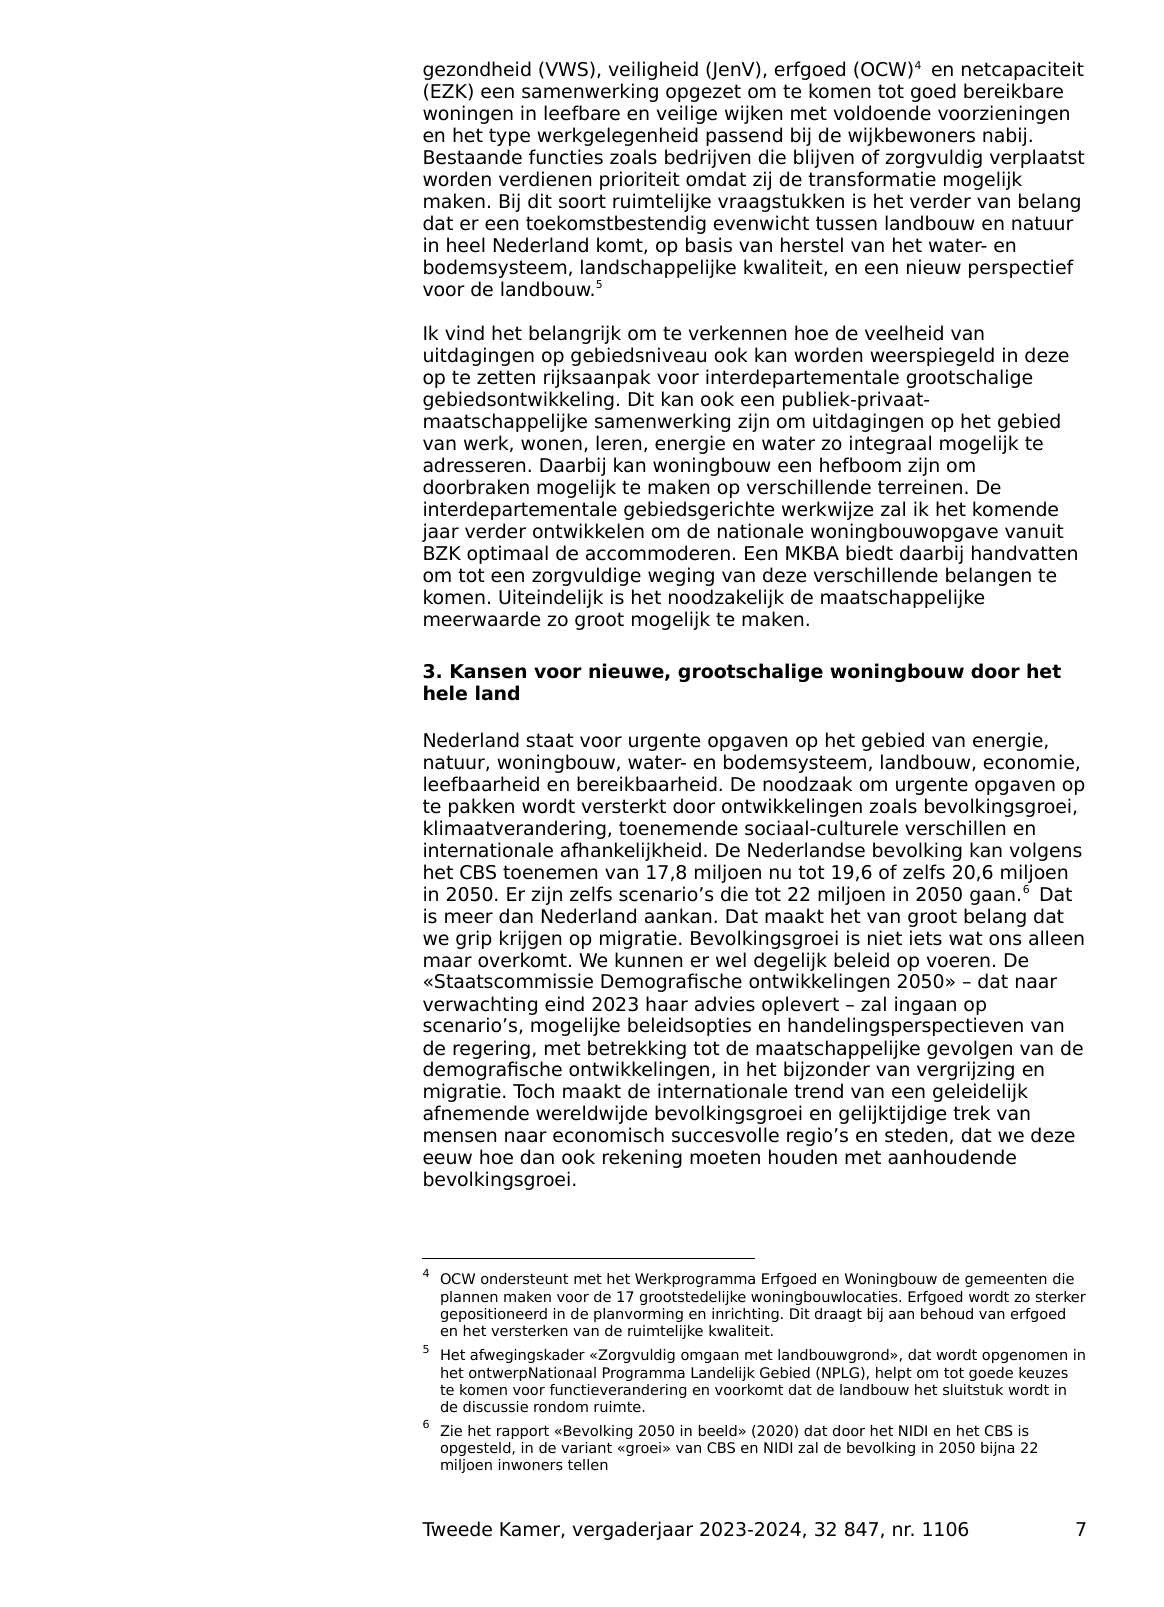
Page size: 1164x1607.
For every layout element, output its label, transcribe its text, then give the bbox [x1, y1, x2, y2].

subtitle 3. Kansen voor nieuwe, grootschalige woningbouw door het hele land [422, 661, 1087, 705]
text gezondheid (VWS), veiligheid (JenV), erfgoed (OCW) en netcapaciteit (EZK) een samenwerking opgezet om te komen tot goed bereikbare woningen in leefbare en veilige wijken met voldoende voorzieningen en het type werkgelegenheid passend bij de wijkbewoners nabij. Bestaande functies zoals bedrijven die blijven of zorgvuldig verplaatst worden verdienen prioriteit omdat zij de transformatie mogelijk maken. Bij dit soort ruimtelijke vraagstukken is het verder van belang dat er een toekomstbestendig evenwicht tussen landbouw en natuur in heel Nederland komt, op basis van herstel van het water- en bodemsysteem, landschappelijke kwaliteit, en een nieuw perspectief voor de landbouw. [422, 59, 1087, 301]
text Nederland staat voor urgente opgaven op het gebied van energie, natuur, woningbouw, water- en bodemsysteem, landbouw, economie, leefbaarheid en bereikbaarheid. De noodzaak om urgente opgaven op te pakken wordt versterkt door ontwikkelingen zoals bevolkingsgroei, klimaatverandering, toenemende sociaal-culturele verschillen en internationale afhankelijkheid. De Nederlandse bevolking kan volgens het CBS toenemen van 17,8 miljoen nu tot 19,6 of zelfs 20,6 miljoen in 2050. Er zijn zelfs scenario’s die tot 22 miljoen in 2050 gaan. Dat is meer dan Nederland aankan. Dat maakt het van groot belang dat we grip krijgen op migratie. Bevolkingsgroei is niet iets wat ons alleen maar overkomt. We kunnen er wel degelijk beleid op voeren. De «Staatscommissie Demografische ontwikkelingen 2050» – dat naar verwachting eind 2023 haar advies oplevert – zal ingaan op scenario’s, mogelijke beleidsopties en handelingsperspectieven van de regering, met betrekking tot de maatschappelijke gevolgen van de demografische ontwikkelingen, in het bijzonder van vergrijzing en migratie. Toch maakt de internationale trend van een geleidelijk afnemende wereldwijde bevolkingsgroei en gelijktijdige trek van mensen naar economisch succesvolle regio’s en steden, dat we deze eeuw hoe dan ook rekening moeten houden met aanhoudende bevolkingsgroei. [422, 730, 1087, 1191]
text Zie het rapport «Bevolking 2050 in beeld» (2020) dat door het NIDI en het CBS is opgesteld, in de variant «groei» van CBS en NIDI zal de bevolking in 2050 bijna 22 miljoen inwoners tellen [422, 1418, 1087, 1474]
text OCW ondersteunt met het Werkprogramma Erfgoed en Woningbouw de gemeenten die plannen maken voor de 17 grootstedelijke woningbouwlocaties. Erfgoed wordt zo sterker gepositioneerd in de planvorming en inrichting. Dit draagt bij aan behoud van erfgoed en het versterken van de ruimtelijke kwaliteit. [422, 1267, 1087, 1340]
text Ik vind het belangrijk om te verkennen hoe de veelheid van uitdagingen op gebiedsniveau ook kan worden weerspiegeld in deze op te zetten rijksaanpak voor interdepartementale grootschalige gebiedsontwikkeling. Dit kan ook een publiek-privaat-maatschappelijke samenwerking zijn om uitdagingen op het gebied van werk, wonen, leren, energie en water zo integraal mogelijk te adresseren. Daarbij kan woningbouw een hefboom zijn om doorbraken mogelijk te maken op verschillende terreinen. De interdepartementale gebiedsgerichte werkwijze zal ik het komende jaar verder ontwikkelen om de nationale woningbouwopgave vanuit BZK optimaal de accommoderen. Een MKBA biedt daarbij handvatten om tot een zorgvuldige weging van deze verschillende belangen te komen. Uiteindelijk is het noodzakelijk de maatschappelijke meerwaarde zo groot mogelijk te maken. [422, 323, 1087, 631]
text Het afwegingskader «Zorgvuldig omgaan met landbouwgrond», dat wordt opgenomen in het ontwerpNationaal Programma Landelijk Gebied (NPLG), helpt om tot goede keuzes te komen voor functieverandering en voorkomt dat de landbouw het sluitstuk wordt in de discussie rondom ruimte. [422, 1343, 1087, 1416]
